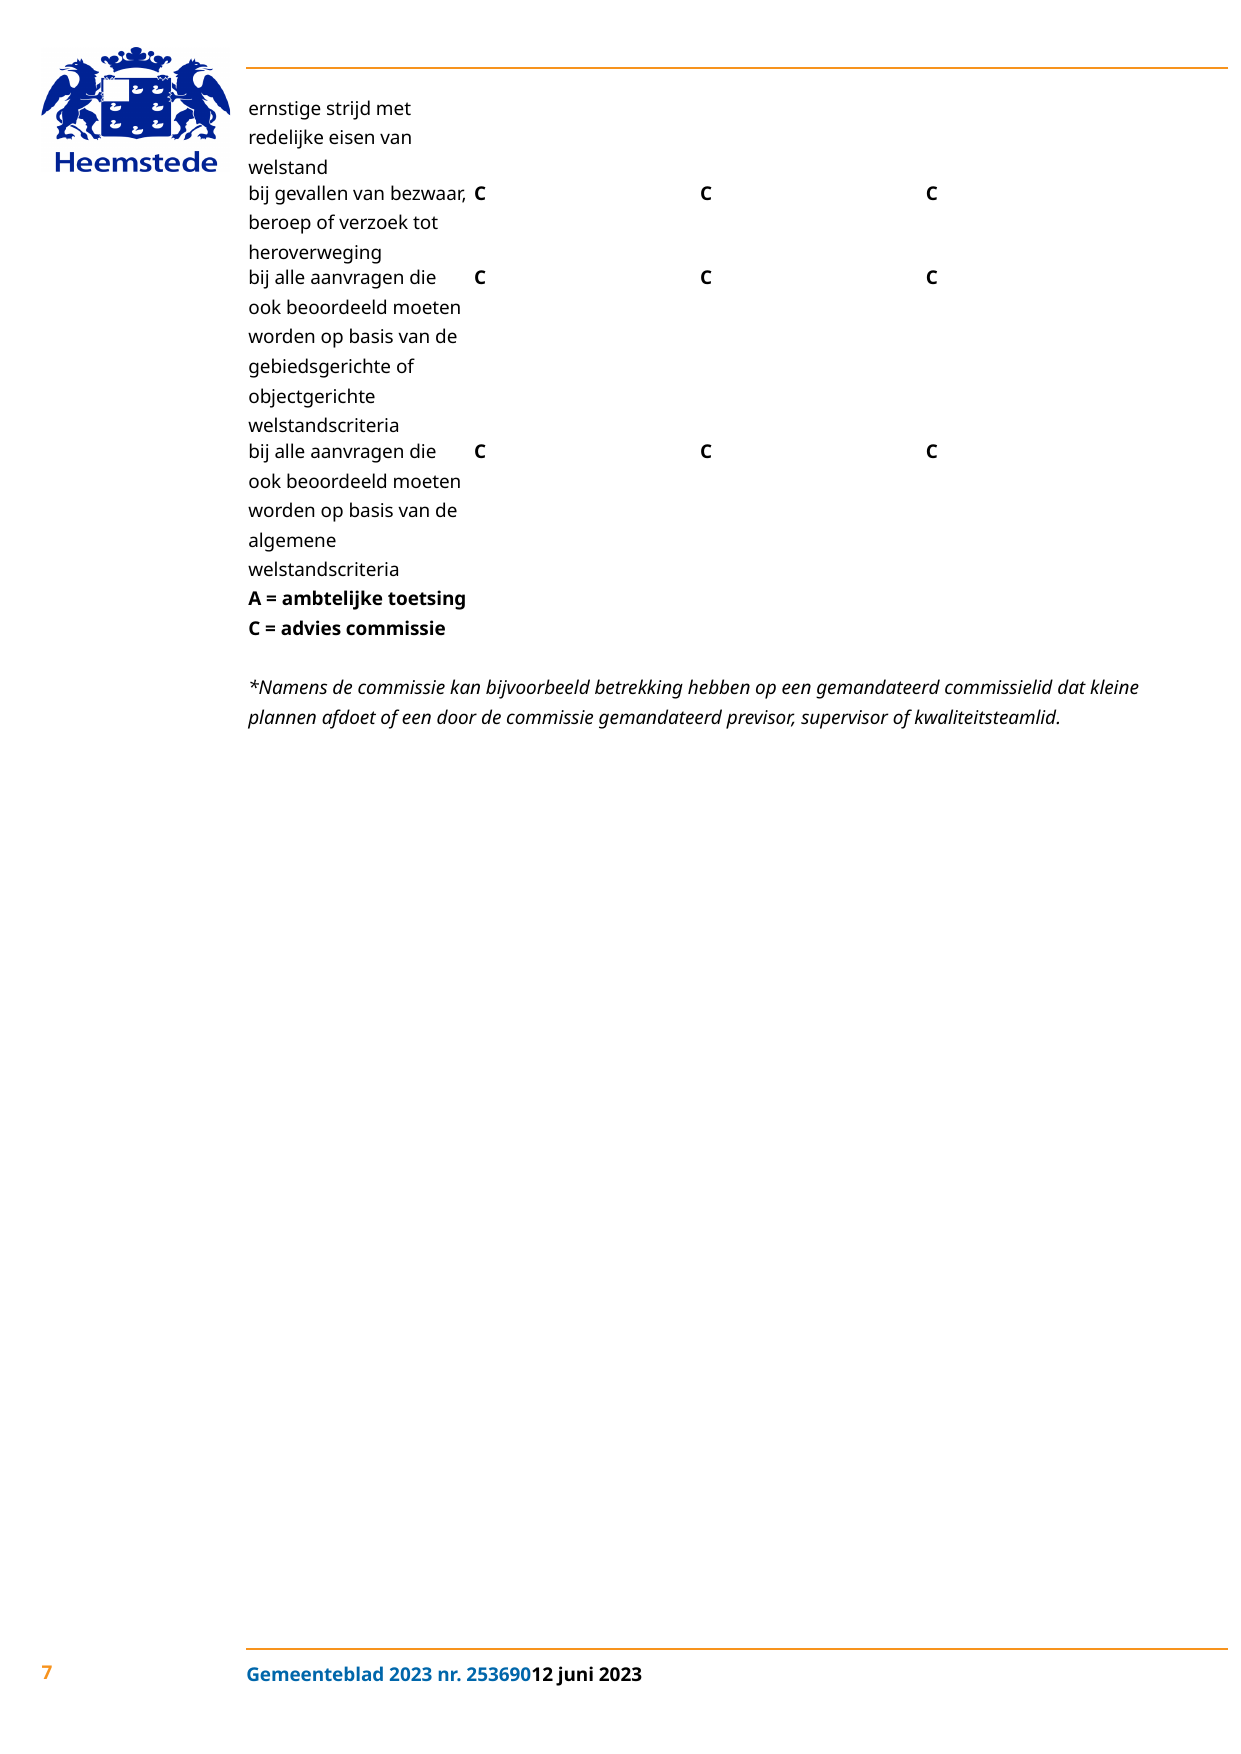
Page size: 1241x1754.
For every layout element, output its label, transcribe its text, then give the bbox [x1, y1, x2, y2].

table_cell [474, 95, 700, 180]
table_cell bij alle aanvragen die ook beoordeeld moeten worden op basis van de algemene welstandscriteria [248, 438, 474, 582]
table_cell [926, 95, 1152, 180]
text C = advies commissie [248, 615, 1152, 641]
table_cell C [926, 438, 1152, 582]
table_cell C [474, 265, 700, 438]
table_cell C [926, 180, 1152, 264]
table_cell C [926, 265, 1152, 438]
table_cell bij alle aanvragen die ook beoordeeld moeten worden op basis van de gebiedsgerichte of objectgerichte welstandscriteria [248, 265, 474, 438]
picture [41, 47, 231, 172]
table_cell bij gevallen van bezwaar, beroep of verzoek tot heroverweging [248, 180, 474, 264]
table_cell C [700, 438, 926, 582]
table_cell C [474, 180, 700, 264]
table_cell ernstige strijd met redelijke eisen van welstand [248, 95, 474, 180]
table_cell C [700, 180, 926, 264]
text *Namens de commissie kan bijvoorbeeld betrekking hebben op een gemandateerd commissielid dat kleine plannen afdoet of een door de commissie gemandateerd previsor, supervisor of kwaliteitsteamlid. [248, 674, 1152, 729]
text A = ambtelijke toetsing [248, 586, 1152, 611]
table_cell C [700, 265, 926, 438]
table_cell [700, 95, 926, 180]
table_cell C [474, 438, 700, 582]
